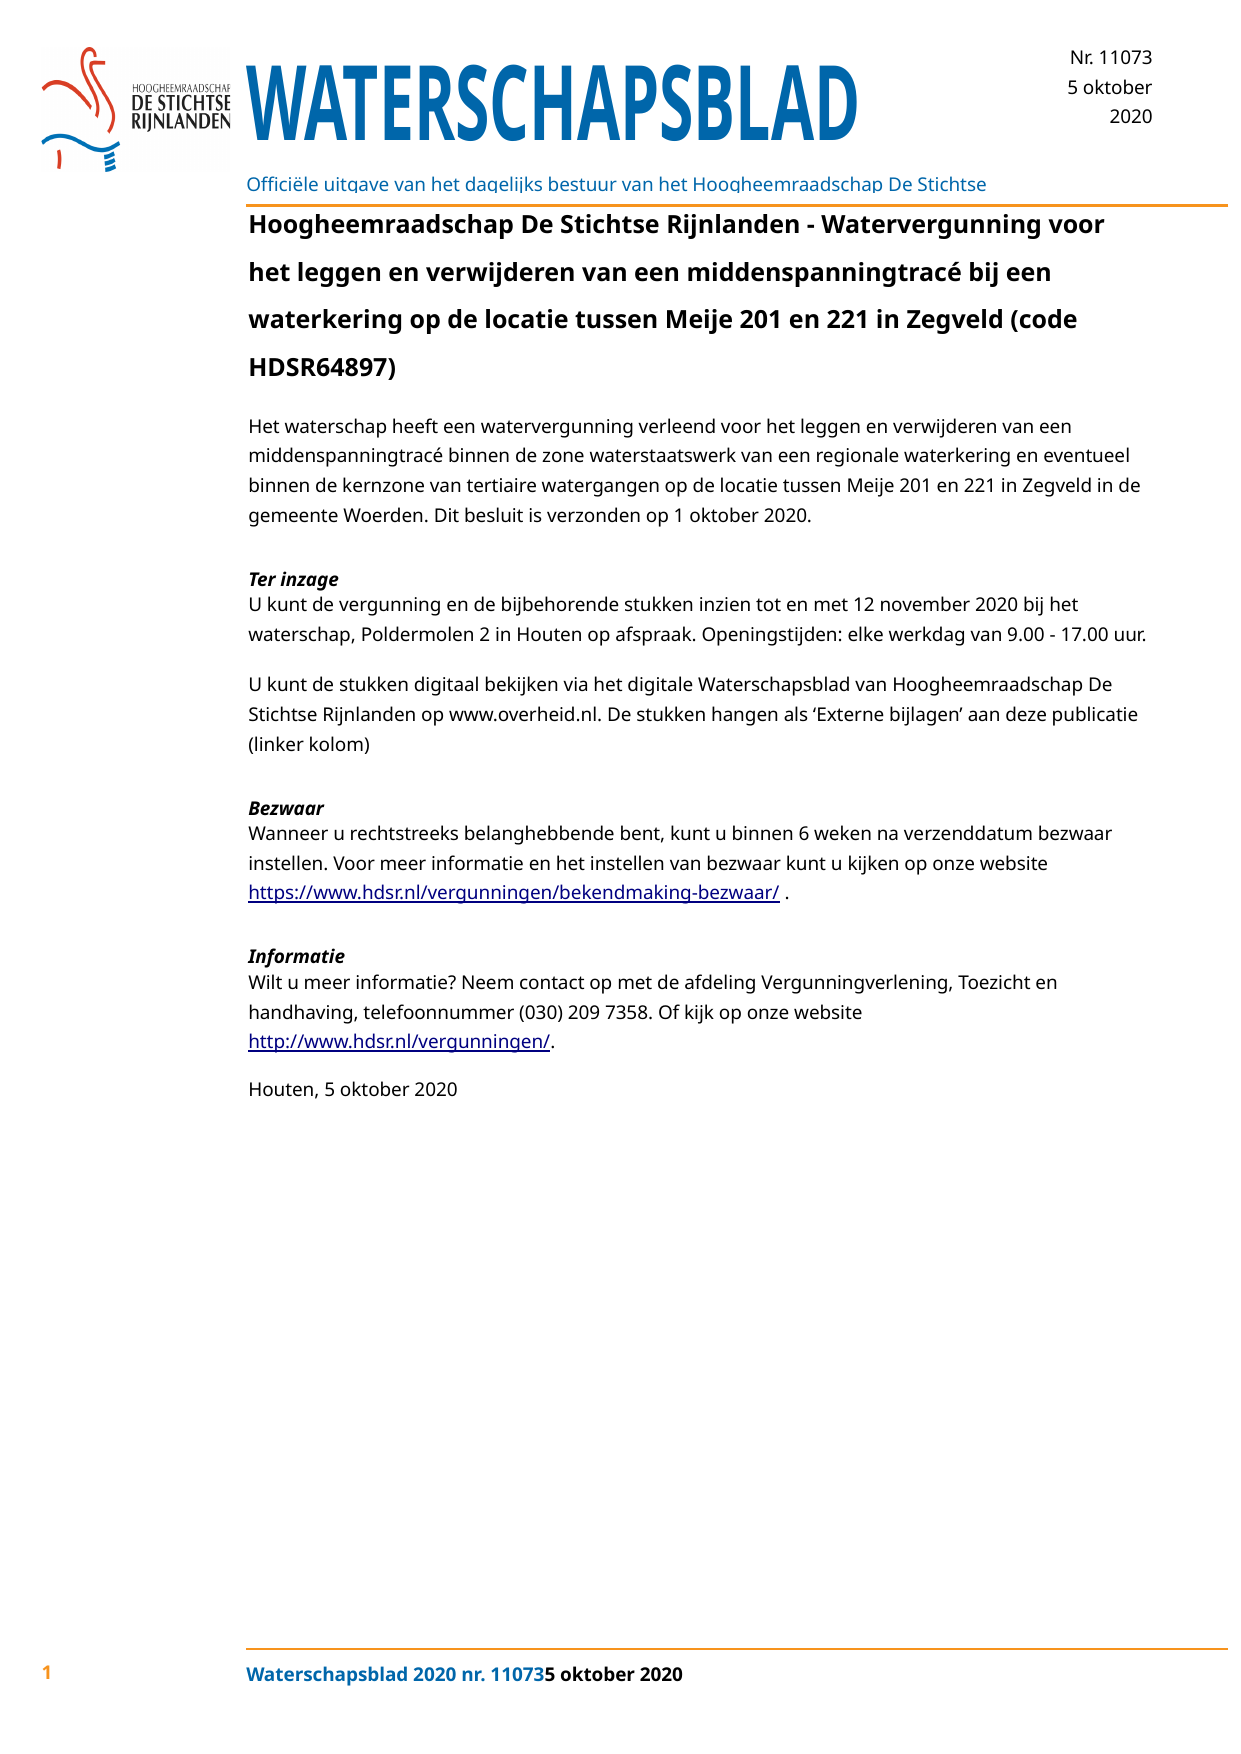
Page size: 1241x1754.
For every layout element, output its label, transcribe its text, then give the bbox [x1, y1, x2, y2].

text Het waterschap heeft een watervergunning verleend voor het leggen en verwijderen van een middenspanningtracé binnen de zone waterstaatswerk van een regionale waterkering en eventueel binnen de kernzone van tertiaire watergangen op de locatie tussen Meije 201 en 221 in Zegveld in de gemeente Woerden. Dit besluit is verzonden op 1 oktober 2020. [248, 413, 1152, 528]
text Informatie [248, 943, 1152, 969]
text Ter inzage [248, 566, 1152, 592]
text Houten, 5 oktober 2020 [248, 1076, 1152, 1102]
text U kunt de stukken digitaal bekijken via het digitale Waterschapsblad van Hoogheemraadschap De Stichtse Rijnlanden op www.overheid.nl. De stukken hangen als ‘Externe bijlagen’ aan deze publicatie (linker kolom) [248, 672, 1152, 756]
text U kunt de vergunning en de bijbehorende stukken inzien tot en met 12 november 2020 bij het waterschap, Poldermolen 2 in Houten op afspraak. Openingstijden: elke werkdag van 9.00 - 17.00 uur. [248, 592, 1152, 647]
text Wilt u meer informatie? Neem contact op met de afdeling Vergunningverlening, Toezicht en handhaving, telefoonnummer (030) 209 7358. Of kijk op onze website http://www.hdsr.nl/vergunningen/. [248, 969, 1152, 1054]
text Bezwaar [248, 795, 1152, 820]
picture [41, 47, 231, 172]
text Hoogheemraadschap De Stichtse Rijnlanden - Watervergunning voor het leggen en verwijderen van een middenspanningtracé bij een waterkering op de locatie tussen Meije 201 en 221 in Zegveld (code HDSR64897) [248, 207, 1152, 384]
text Wanneer u rechtstreeks belanghebbende bent, kunt u binnen 6 weken na verzenddatum bezwaar instellen. Voor meer informatie en het instellen van bezwaar kunt u kijken op onze website https://www.hdsr.nl/vergunningen/bekendmaking-bezwaar/ . [248, 820, 1152, 905]
